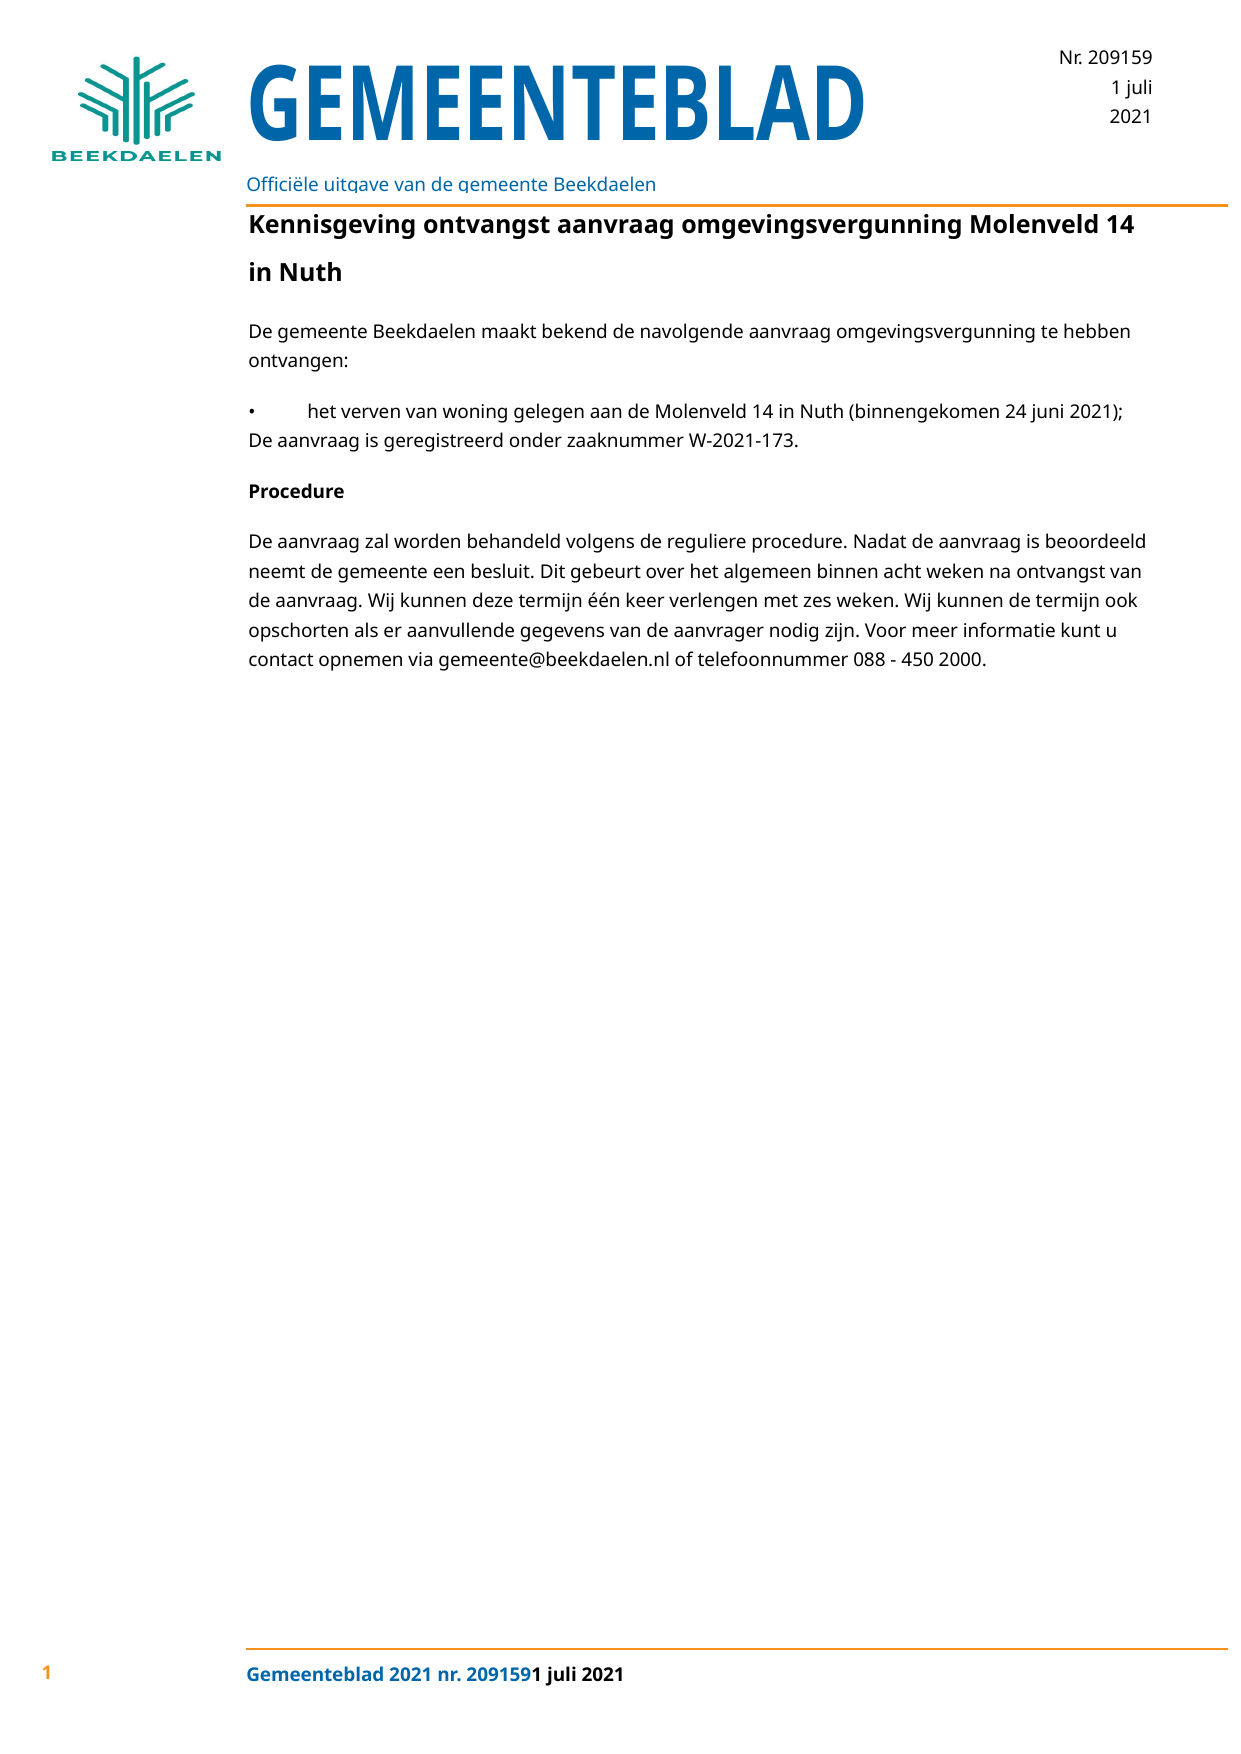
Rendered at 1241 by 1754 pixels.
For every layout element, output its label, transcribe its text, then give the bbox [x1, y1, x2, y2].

text De aanvraag is geregistreerd onder zaaknummer W-2021-173. [248, 427, 1152, 453]
text De gemeente Beekdaelen maakt bekend de navolgende aanvraag omgevingsvergunning te hebben ontvangen: [248, 318, 1152, 373]
text Kennisgeving ontvangst aanvraag omgevingsvergunning Molenveld 14 in Nuth [248, 207, 1152, 288]
picture [41, 47, 231, 172]
list het verven van woning gelegen aan de Molenveld 14 in Nuth (binnengekomen 24 juni 2021); [248, 398, 1152, 424]
text Procedure [248, 478, 1152, 504]
text De aanvraag zal worden behandeld volgens de reguliere procedure. Nadat de aanvraag is beoordeeld neemt de gemeente een besluit. Dit gebeurt over het algemeen binnen acht weken na ontvangst van de aanvraag. Wij kunnen deze termijn één keer verlengen met zes weken. Wij kunnen de termijn ook opschorten als er aanvullende gegevens van de aanvrager nodig zijn. Voor meer informatie kunt u contact opnemen via gemeente@beekdaelen.nl of telefoonnummer 088 - 450 2000. [248, 528, 1152, 672]
